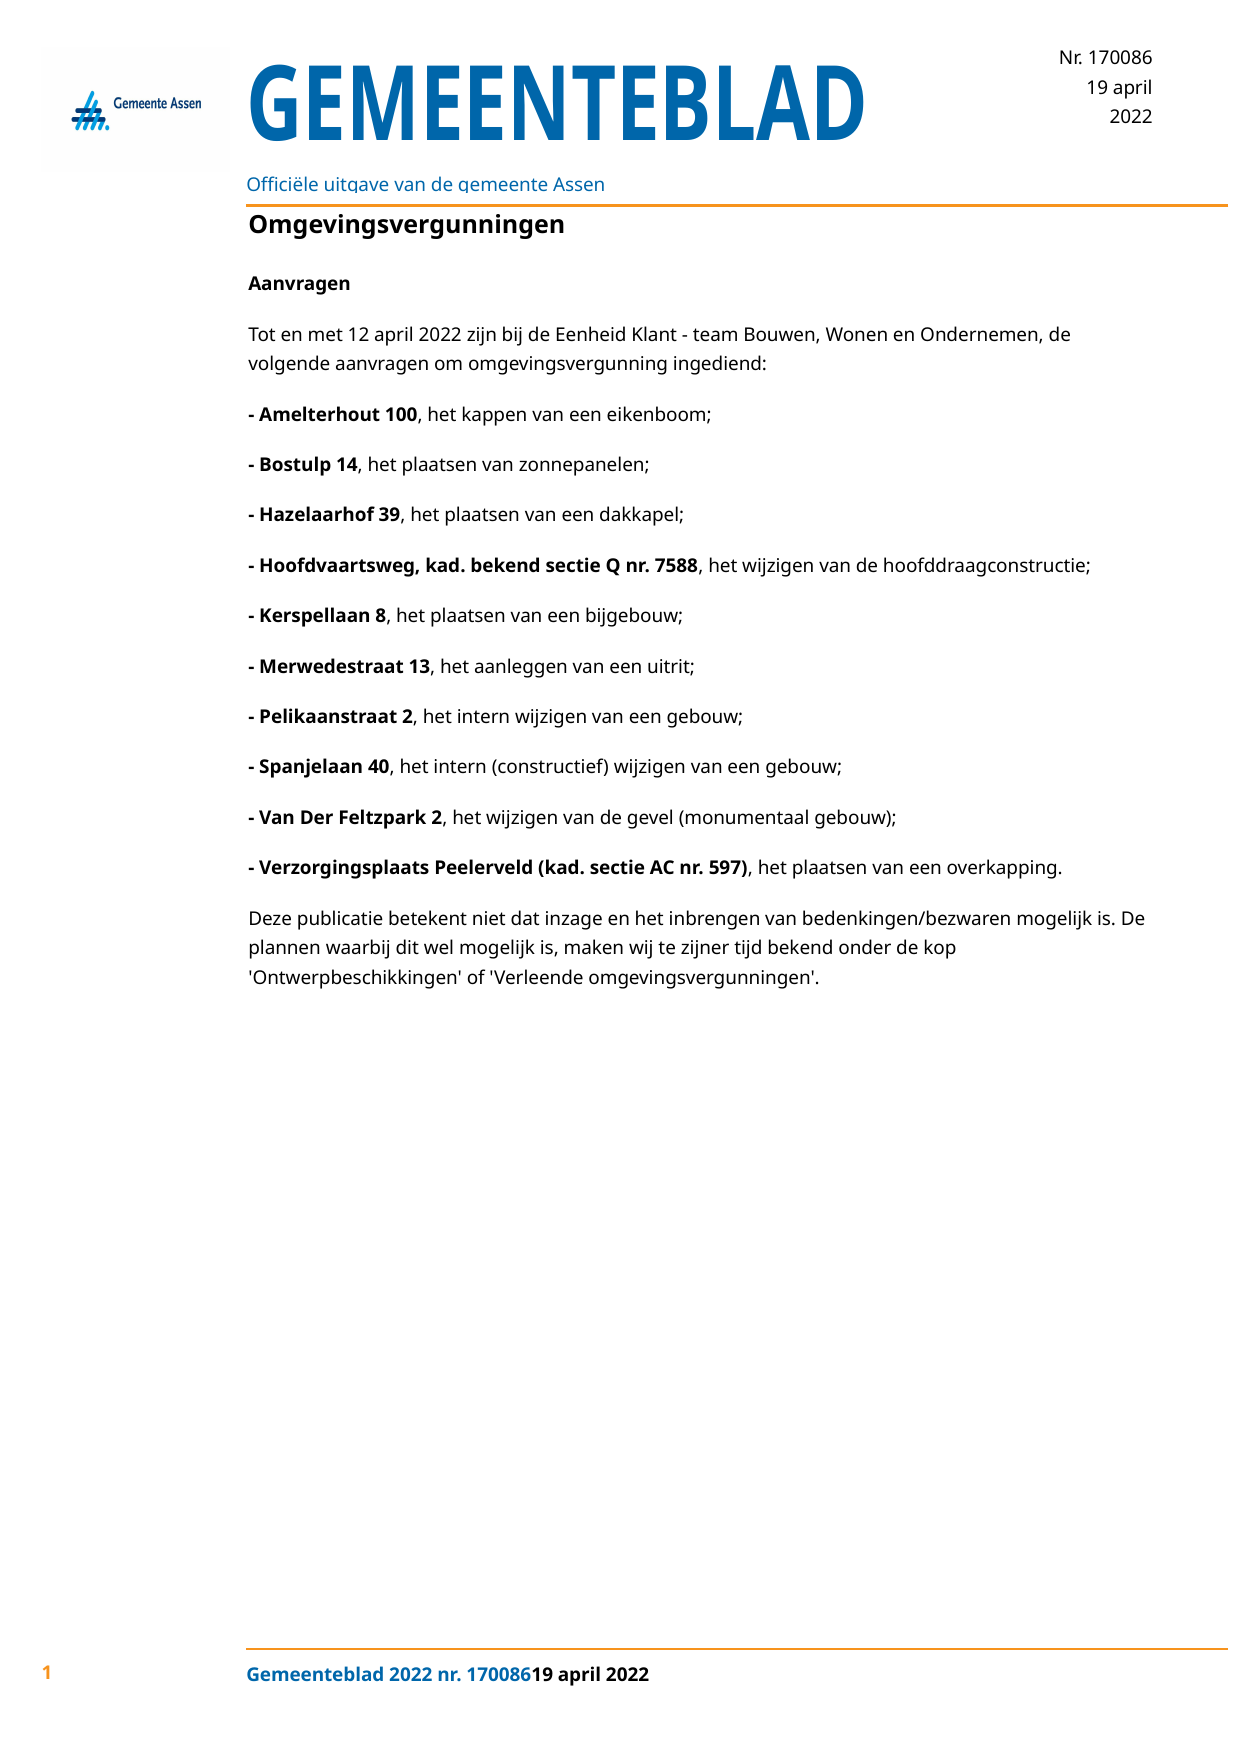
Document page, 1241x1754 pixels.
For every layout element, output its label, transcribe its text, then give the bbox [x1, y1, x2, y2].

text - Hoofdvaartsweg, kad. bekend sectie Q nr. 7588, het wijzigen van de hoofddraagconstructie; [248, 552, 1152, 578]
text - Bostulp 14, het plaatsen van zonnepanelen; [248, 451, 1152, 477]
picture [41, 47, 231, 172]
text Deze publicatie betekent niet dat inzage en het inbrengen van bedenkingen/bezwaren mogelijk is. De plannen waarbij dit wel mogelijk is, maken wij te zijner tijd bekend onder de kop 'Ontwerpbeschikkingen' of 'Verleende omgevingsvergunningen'. [248, 905, 1152, 990]
text - Merwedestraat 13, het aanleggen van een uitrit; [248, 653, 1152, 678]
text - Verzorgingsplaats Peelerveld (kad. sectie AC nr. 597), het plaatsen van een overkapping. [248, 854, 1152, 880]
text - Kerspellaan 8, het plaatsen van een bijgebouw; [248, 602, 1152, 628]
text Omgevingsvergunningen [248, 207, 1152, 241]
text - Van Der Feltzpark 2, het wijzigen van de gevel (monumentaal gebouw); [248, 804, 1152, 830]
text - Amelterhout 100, het kappen van een eikenboom; [248, 401, 1152, 426]
text Aanvragen [248, 270, 1152, 296]
text - Pelikaanstraat 2, het intern wijzigen van een gebouw; [248, 703, 1152, 729]
text Tot en met 12 april 2022 zijn bij de Eenheid Klant - team Bouwen, Wonen en Ondernemen, de volgende aanvragen om omgevingsvergunning ingediend: [248, 321, 1152, 376]
text - Spanjelaan 40, het intern (constructief) wijzigen van een gebouw; [248, 754, 1152, 779]
text - Hazelaarhof 39, het plaatsen van een dakkapel; [248, 502, 1152, 527]
